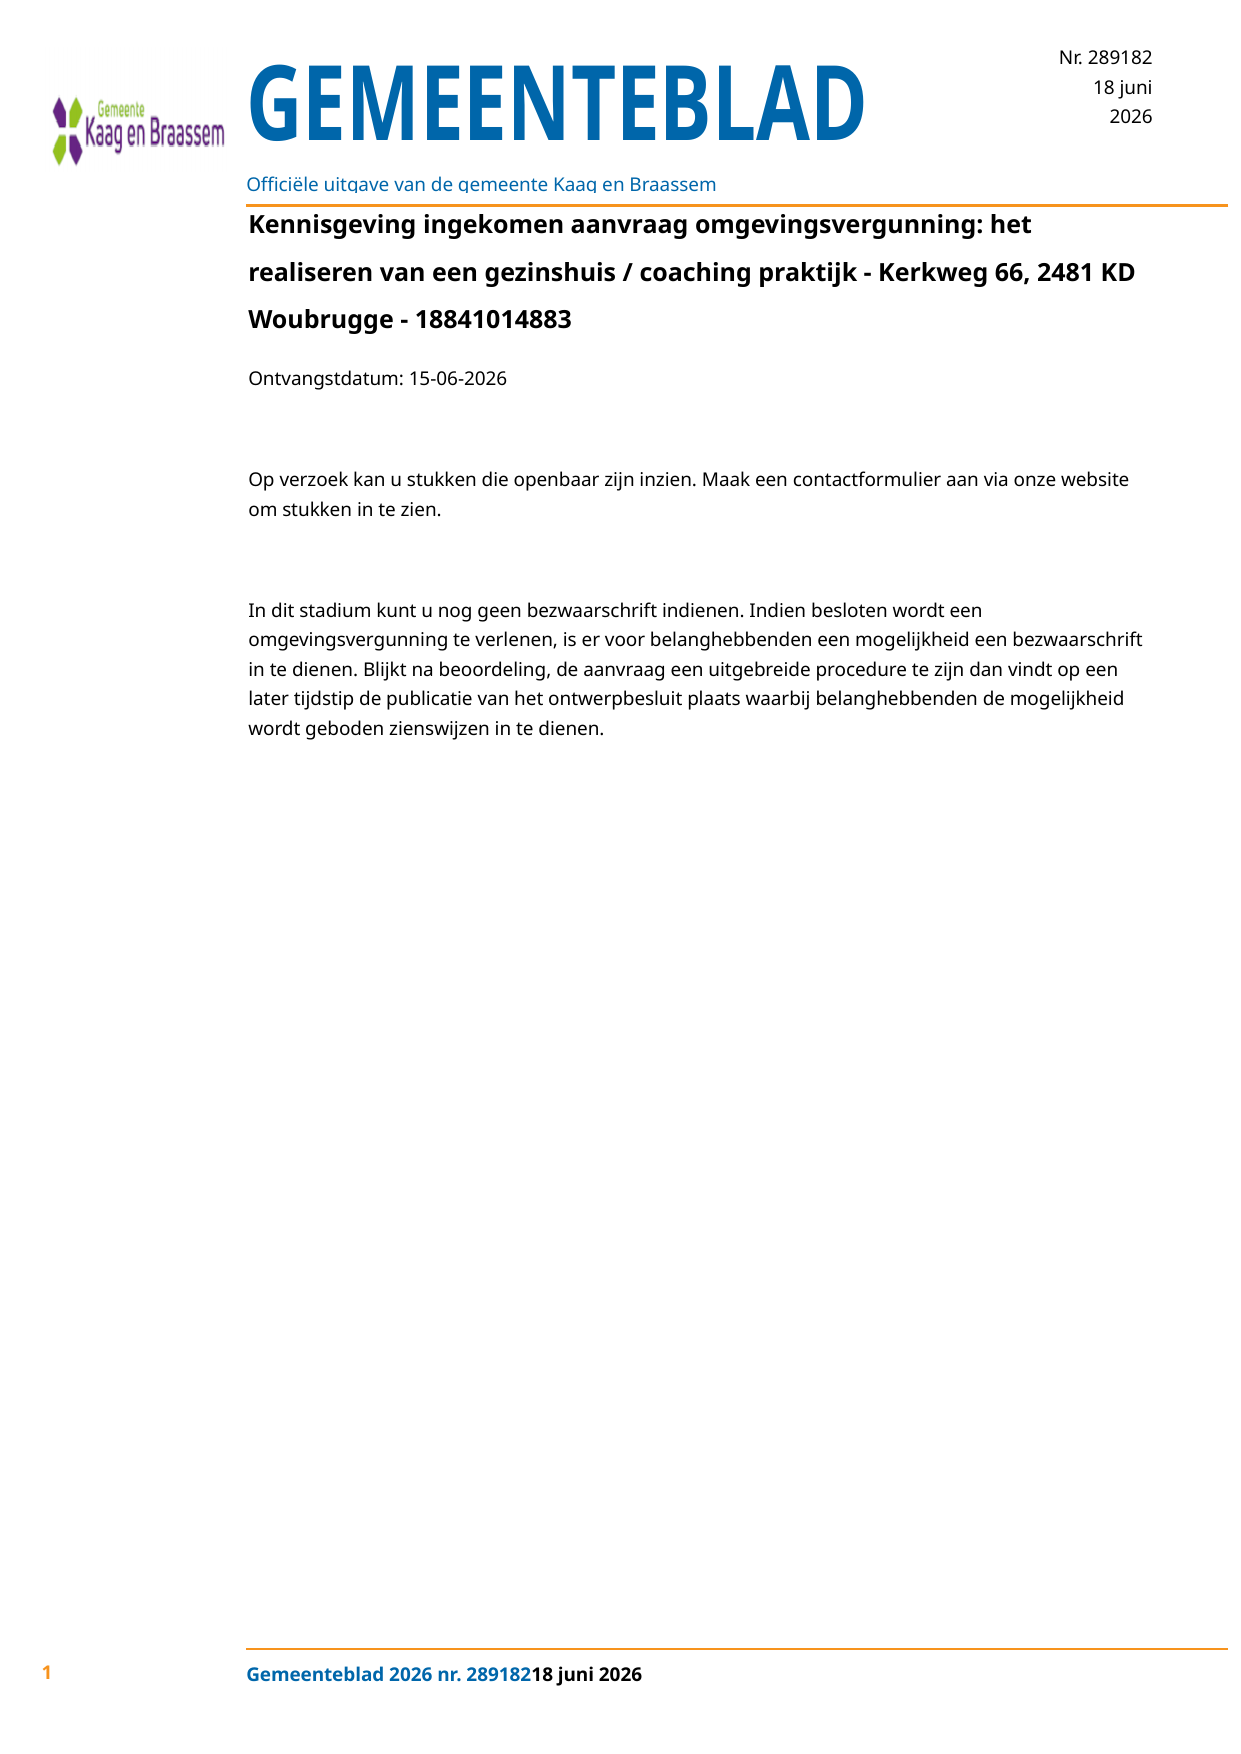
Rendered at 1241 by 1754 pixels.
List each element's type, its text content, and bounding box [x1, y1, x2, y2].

picture [41, 47, 231, 172]
text In dit stadium kunt u nog geen bezwaarschrift indienen. Indien besloten wordt een omgevingsvergunning te verlenen, is er voor belanghebbenden een mogelijkheid een bezwaarschrift in te dienen. Blijkt na beoordeling, de aanvraag een uitgebreide procedure te zijn dan vindt op een later tijdstip de publicatie van het ontwerpbesluit plaats waarbij belanghebbenden de mogelijkheid wordt geboden zienswijzen in te dienen. [248, 597, 1152, 741]
text Ontvangstdatum: 15-06-2026 [248, 366, 1152, 391]
text Kennisgeving ingekomen aanvraag omgevingsvergunning: het realiseren van een gezinshuis / coaching praktijk - Kerkweg 66, 2481 KD Woubrugge - 18841014883 [248, 207, 1152, 336]
text Op verzoek kan u stukken die openbaar zijn inzien. Maak een contactformulier aan via onze website om stukken in te zien. [248, 466, 1152, 522]
